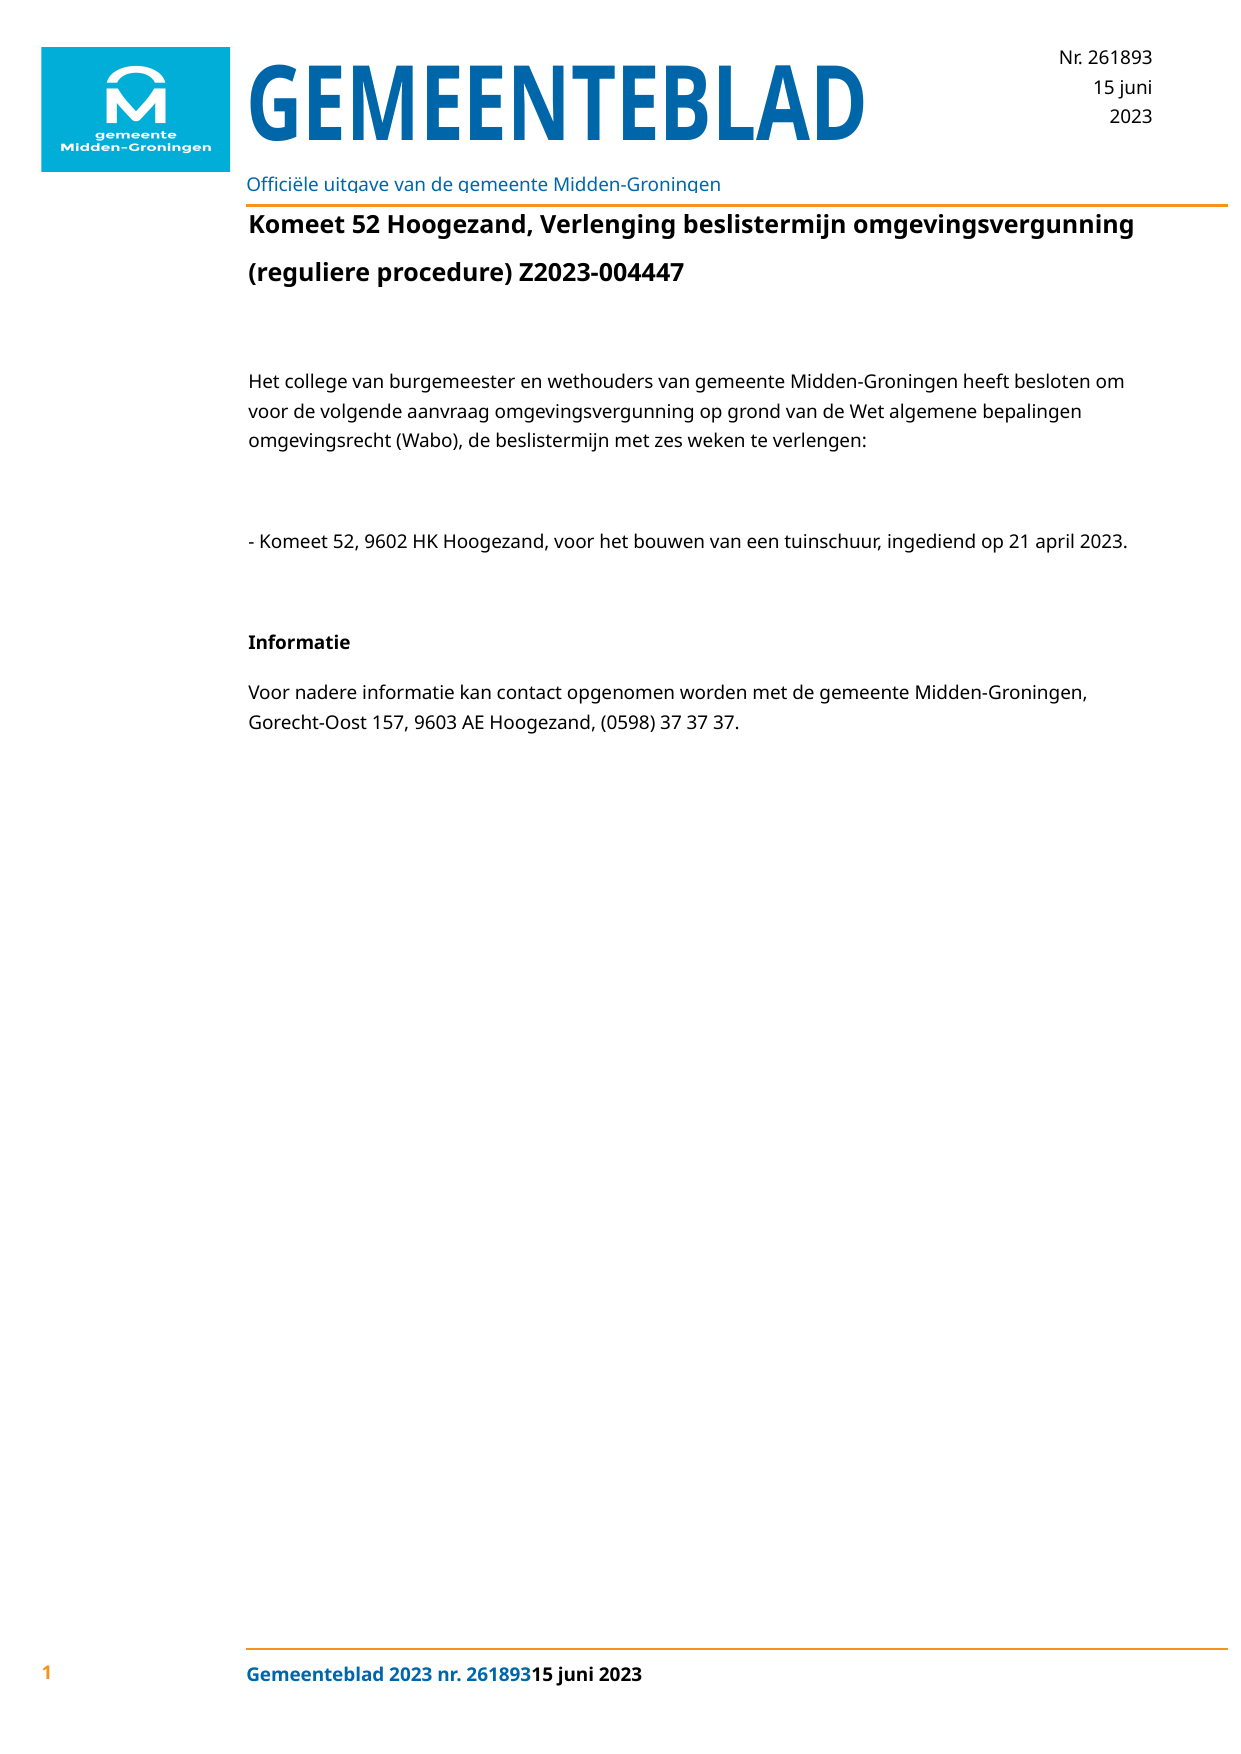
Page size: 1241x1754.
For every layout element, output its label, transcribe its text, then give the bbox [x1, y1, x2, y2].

text Komeet 52 Hoogezand, Verlenging beslistermijn omgevingsvergunning (reguliere procedure) Z2023-004447 [248, 207, 1152, 288]
text - Komeet 52, 9602 HK Hoogezand, voor het bouwen van een tuinschuur, ingediend op 21 april 2023. [248, 528, 1152, 554]
text Het college van burgemeester en wethouders van gemeente Midden-Groningen heeft besloten om voor de volgende aanvraag omgevingsvergunning op grond van de Wet algemene bepalingen omgevingsrecht (Wabo), de beslistermijn met zes weken te verlengen: [248, 368, 1152, 453]
text Voor nadere informatie kan contact opgenomen worden met de gemeente Midden-Groningen, Gorecht-Oost 157, 9603 AE Hoogezand, (0598) 37 37 37. [248, 679, 1152, 735]
picture [184, 146, 190, 153]
text Informatie [248, 629, 1152, 655]
picture [107, 89, 165, 122]
picture [108, 66, 164, 82]
